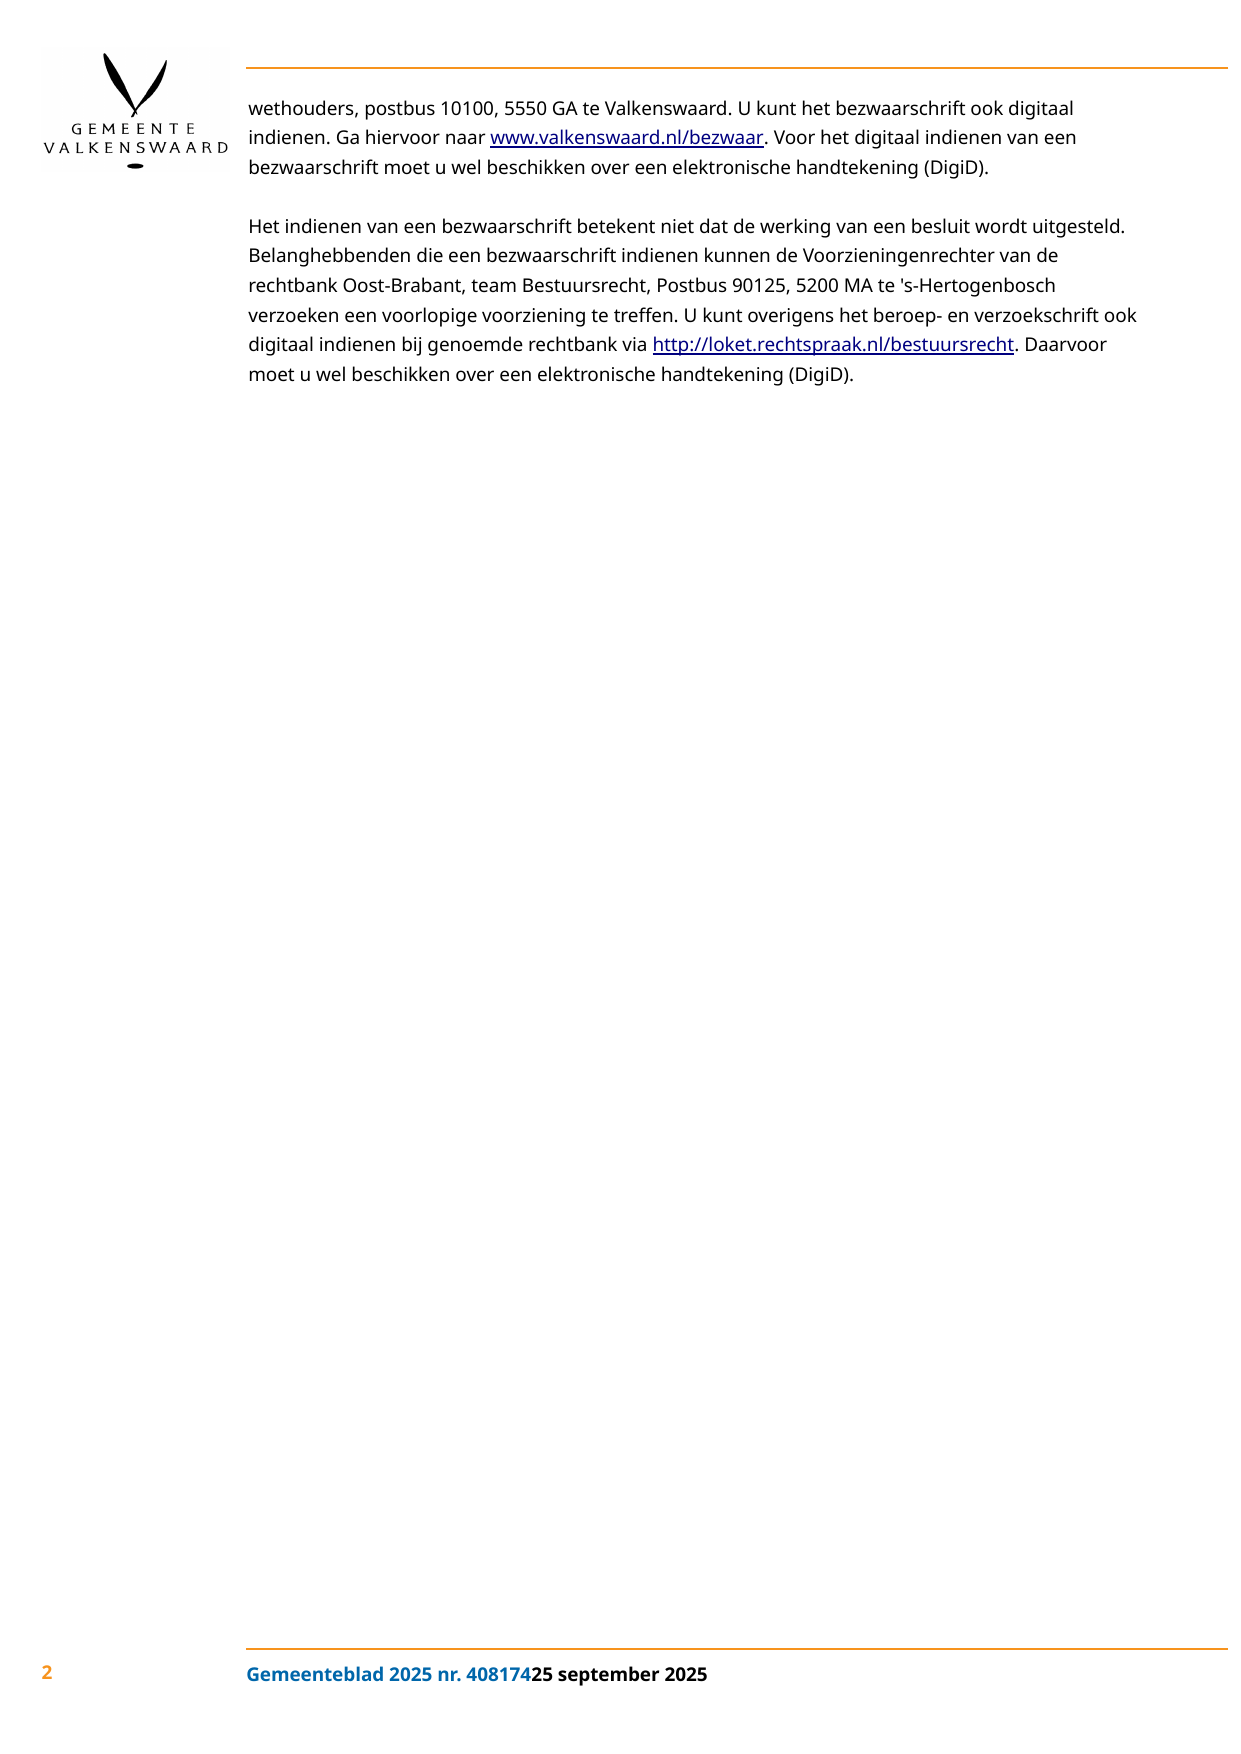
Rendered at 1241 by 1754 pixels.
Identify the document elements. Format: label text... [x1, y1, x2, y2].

picture [41, 47, 231, 172]
text Het indienen van een bezwaarschrift betekent niet dat de werking van een besluit wordt uitgesteld. Belanghebbenden die een bezwaarschrift indienen kunnen de Voorzieningenrechter van de rechtbank Oost-Brabant, team Bestuursrecht, Postbus 90125, 5200 MA te 's-Hertogenbosch verzoeken een voorlopige voorziening te treffen. U kunt overigens het beroep- en verzoekschrift ook digitaal indienen bij genoemde rechtbank via http://loket.rechtspraak.nl/bestuursrecht. Daarvoor moet u wel beschikken over een elektronische handtekening (DigiD). [248, 213, 1152, 387]
text wethouders, postbus 10100, 5550 GA te Valkenswaard. U kunt het bezwaarschrift ook digitaal indienen. Ga hiervoor naar www.valkenswaard.nl/bezwaar. Voor het digitaal indienen van een bezwaarschrift moet u wel beschikken over een elektronische handtekening (DigiD). [248, 95, 1152, 180]
